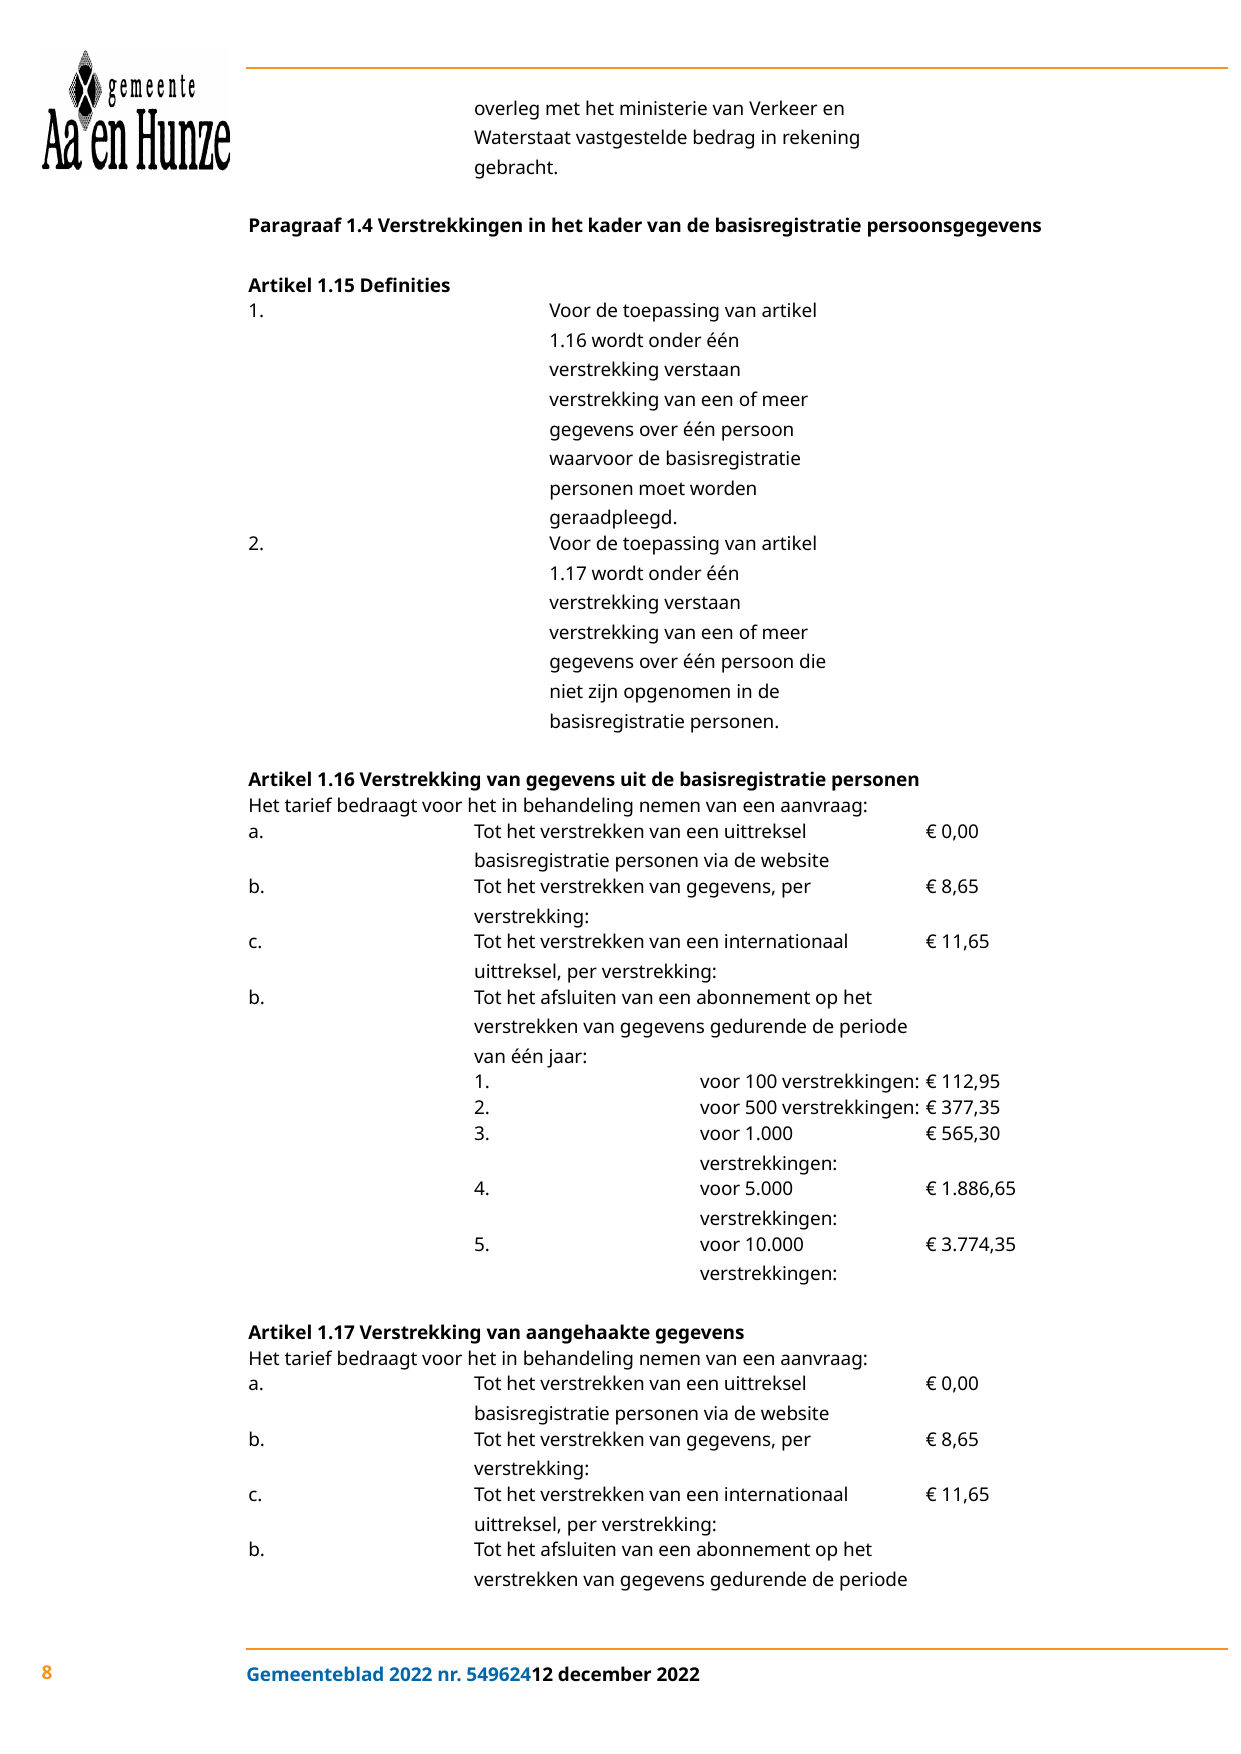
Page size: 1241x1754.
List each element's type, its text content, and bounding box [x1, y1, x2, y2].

table_header [926, 766, 1152, 792]
table_cell [248, 1176, 474, 1231]
table_cell [926, 792, 1152, 818]
table_cell [248, 1095, 474, 1120]
table_cell a. [248, 1371, 474, 1426]
table_cell c. [248, 1481, 474, 1536]
table_cell € 0,00 [926, 818, 1152, 873]
table_cell voor 100 verstrekkingen: [700, 1069, 926, 1094]
table_cell Tot het afsluiten van een abonnement op het verstrekken van gegevens gedurende de periode van één jaar: [474, 984, 926, 1069]
table_cell € 11,65 [926, 1481, 1152, 1536]
table_cell [248, 95, 474, 180]
table_cell Tot het verstrekken van een uittreksel basisregistratie personen via de website [474, 1371, 926, 1426]
table_cell voor 500 verstrekkingen: [700, 1095, 926, 1120]
table_cell c. [248, 929, 474, 984]
table_cell € 377,35 [926, 1095, 1152, 1120]
picture [41, 47, 231, 172]
table_cell € 11,65 [926, 929, 1152, 984]
table_cell overleg met het ministerie van Verkeer en Waterstaat vastgestelde bedrag in rekening gebracht. [474, 95, 926, 180]
table_cell a. [248, 818, 474, 873]
table_cell 1. [474, 1069, 700, 1094]
table_cell Tot het verstrekken van een uittreksel basisregistratie personen via de website [474, 818, 926, 873]
table_cell € 565,30 [926, 1120, 1152, 1176]
table_cell Voor de toepassing van artikel 1.17 wordt onder één verstrekking verstaan verstrekking van een of meer gegevens over één persoon die niet zijn opgenomen in de basisregistratie personen. [549, 530, 850, 733]
table_cell Het tarief bedraagt voor het in behandeling nemen van een aanvraag: [248, 792, 926, 818]
table_cell Tot het verstrekken van een internationaal uittreksel, per verstrekking: [474, 1481, 926, 1536]
table_cell voor 5.000 verstrekkingen: [700, 1176, 926, 1231]
table_header [850, 272, 1152, 297]
table_cell 2. [474, 1095, 700, 1120]
table_cell voor 1.000 verstrekkingen: [700, 1120, 926, 1176]
table_cell Tot het verstrekken van een internationaal uittreksel, per verstrekking: [474, 929, 926, 984]
table_cell € 112,95 [926, 1069, 1152, 1094]
table_cell [248, 1069, 474, 1094]
table_cell b. [248, 873, 474, 928]
table_header Artikel 1.17 Verstrekking van aangehaakte gegevens [248, 1319, 926, 1345]
table_cell 5. [474, 1231, 700, 1286]
table_cell € 1.886,65 [926, 1176, 1152, 1231]
table_cell [926, 95, 1152, 180]
table_cell [850, 298, 1152, 530]
table_cell [248, 1231, 474, 1286]
table_cell € 3.774,35 [926, 1231, 1152, 1286]
table_header Artikel 1.15 Definities [248, 272, 850, 297]
table_cell 4. [474, 1176, 700, 1231]
table_cell b. [248, 984, 474, 1069]
table_cell € 8,65 [926, 1426, 1152, 1481]
table_cell 1. [248, 298, 549, 530]
table_cell b. [248, 1536, 474, 1592]
table_cell [850, 530, 1152, 733]
table_cell € 8,65 [926, 873, 1152, 928]
table_cell [926, 1345, 1152, 1371]
table_cell Tot het verstrekken van gegevens, per verstrekking: [474, 873, 926, 928]
table_cell Voor de toepassing van artikel 1.16 wordt onder één verstrekking verstaan verstrekking van een of meer gegevens over één persoon waarvoor de basisregistratie personen moet worden geraadpleegd. [549, 298, 850, 530]
table_cell 3. [474, 1120, 700, 1176]
table_cell [926, 1536, 1152, 1592]
table_cell Het tarief bedraagt voor het in behandeling nemen van een aanvraag: [248, 1345, 926, 1371]
table_cell € 0,00 [926, 1371, 1152, 1426]
table_cell Tot het afsluiten van een abonnement op het verstrekken van gegevens gedurende de periode [474, 1536, 926, 1592]
table_cell 2. [248, 530, 549, 733]
table_header Artikel 1.16 Verstrekking van gegevens uit de basisregistratie personen [248, 766, 926, 792]
table_cell [926, 984, 1152, 1069]
table_cell voor 10.000 verstrekkingen: [700, 1231, 926, 1286]
table_cell b. [248, 1426, 474, 1481]
text Paragraaf 1.4 Verstrekkingen in het kader van de basisregistratie persoonsgegevens [248, 212, 1152, 238]
table_cell Tot het verstrekken van gegevens, per verstrekking: [474, 1426, 926, 1481]
table_header [926, 1319, 1152, 1345]
table_cell [248, 1120, 474, 1176]
